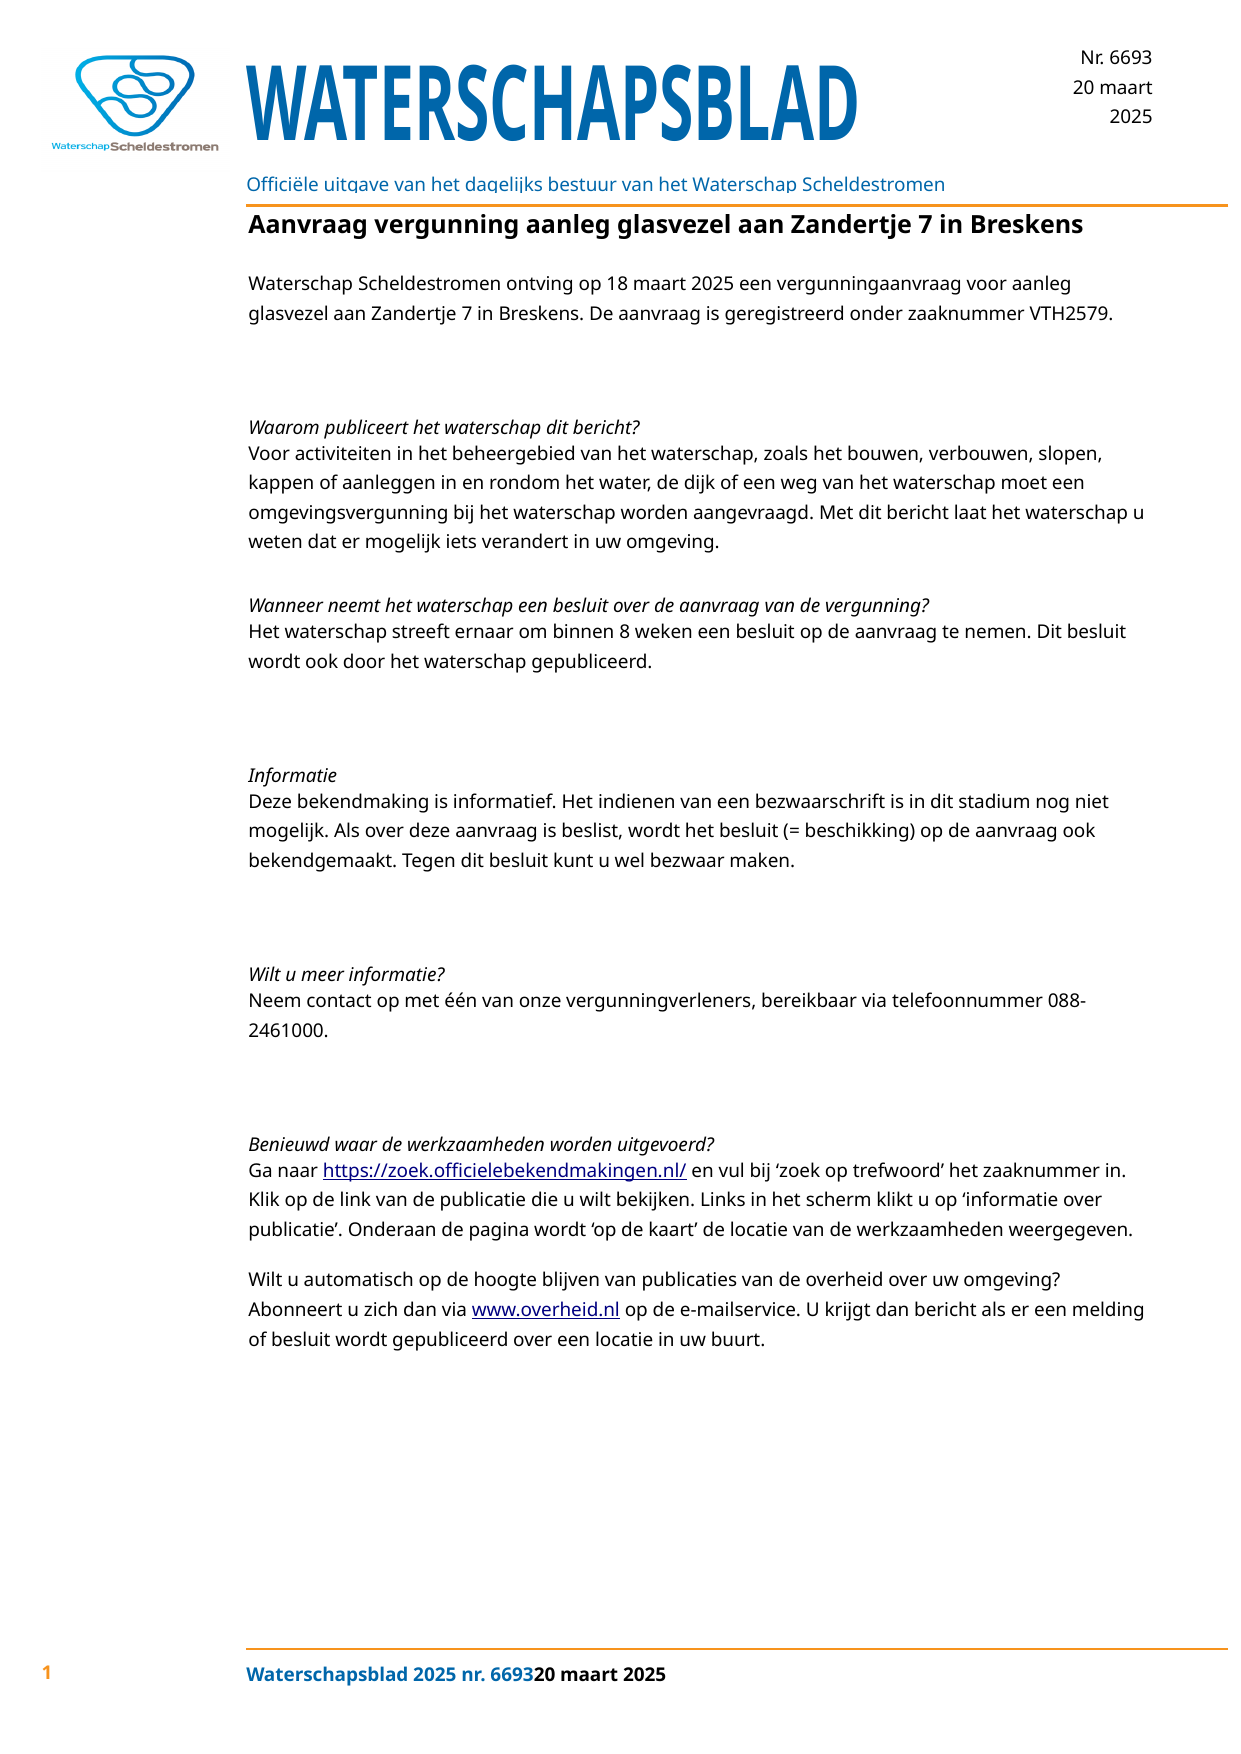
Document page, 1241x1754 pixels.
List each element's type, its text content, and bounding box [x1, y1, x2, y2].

text Wilt u meer informatie? [248, 962, 1152, 987]
text Waarom publiceert het waterschap dit bericht? [248, 414, 1152, 440]
text Ga naar https://zoek.officielebekendmakingen.nl/ en vul bij ‘zoek op trefwoord’ het zaaknummer in. Klik op de link van de publicatie die u wilt bekijken. Links in het scherm klikt u op ‘informatie over publicatie’. Onderaan de pagina wordt ‘op de kaart’ de locatie van de werkzaamheden weergegeven. [248, 1157, 1152, 1242]
text Neem contact op met één van onze vergunningverleners, bereikbaar via telefoonnummer 088-2461000. [248, 987, 1152, 1043]
text Het waterschap streeft ernaar om binnen 8 weken een besluit op de aanvraag te nemen. Dit besluit wordt ook door het waterschap gepubliceerd. [248, 618, 1152, 674]
text Waterschap Scheldestromen ontving op 18 maart 2025 een vergunningaanvraag voor aanleg glasvezel aan Zandertje 7 in Breskens. De aanvraag is geregistreerd onder zaaknummer VTH2579. [248, 270, 1152, 326]
text Wilt u automatisch op de hoogte blijven van publicaties van de overheid over uw omgeving? Abonneert u zich dan via www.overheid.nl op de e-mailservice. U krijgt dan bericht als er een melding of besluit wordt gepubliceerd over een locatie in uw buurt. [248, 1267, 1152, 1352]
text Deze bekendmaking is informatief. Het indienen van een bezwaarschrift is in dit stadium nog niet mogelijk. Als over deze aanvraag is beslist, wordt het besluit (= beschikking) op de aanvraag ook bekendgemaakt. Tegen dit besluit kunt u wel bezwaar maken. [248, 788, 1152, 873]
text Wanneer neemt het waterschap een besluit over de aanvraag van de vergunning? [248, 593, 1152, 618]
text Benieuwd waar de werkzaamheden worden uitgevoerd? [248, 1131, 1152, 1157]
text Aanvraag vergunning aanleg glasvezel aan Zandertje 7 in Breskens [248, 207, 1152, 241]
text Voor activiteiten in het beheergebied van het waterschap, zoals het bouwen, verbouwen, slopen, kappen of aanleggen in en rondom het water, de dijk of een weg van het waterschap moet een omgevingsvergunning bij het waterschap worden aangevraagd. Met dit bericht laat het waterschap u weten dat er mogelijk iets verandert in uw omgeving. [248, 440, 1152, 554]
picture [41, 47, 231, 172]
text Informatie [248, 762, 1152, 788]
